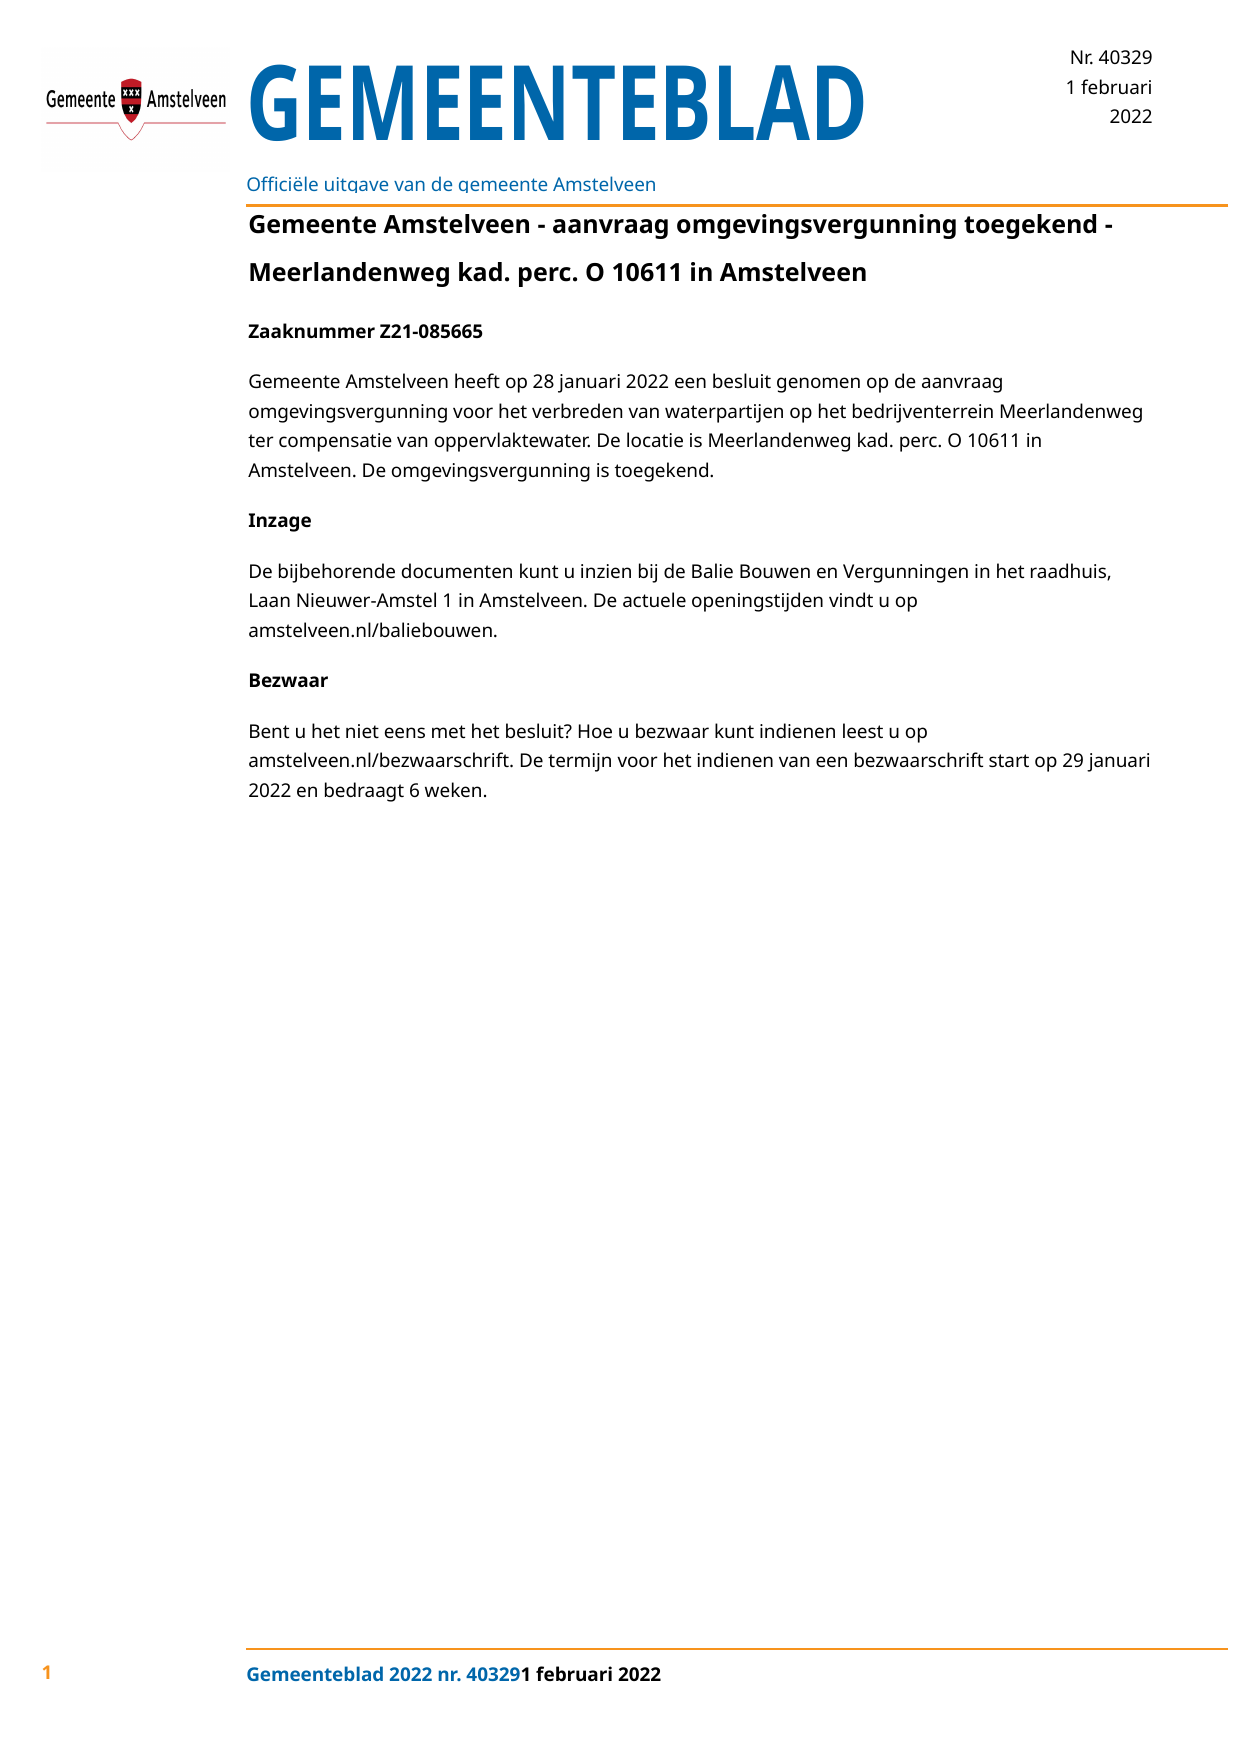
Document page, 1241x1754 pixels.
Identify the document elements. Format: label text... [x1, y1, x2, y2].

text Bent u het niet eens met het besluit? Hoe u bezwaar kunt indienen leest u op amstelveen.nl/bezwaarschrift. De termijn voor het indienen van een bezwaarschrift start op 29 januari 2022 en bedraagt 6 weken. [248, 718, 1152, 803]
text Gemeente Amstelveen heeft op 28 januari 2022 een besluit genomen op de aanvraag omgevingsvergunning voor het verbreden van waterpartijen op het bedrijventerrein Meerlandenweg ter compensatie van oppervlaktewater. De locatie is Meerlandenweg kad. perc. O 10611 in Amstelveen. De omgevingsvergunning is toegekend. [248, 368, 1152, 483]
text De bijbehorende documenten kunt u inzien bij de Balie Bouwen en Vergunningen in het raadhuis, Laan Nieuwer-Amstel 1 in Amstelveen. De actuele openingstijden vindt u op amstelveen.nl/baliebouwen. [248, 558, 1152, 643]
text Zaaknummer Z21-085665 [248, 318, 1152, 344]
picture [41, 47, 231, 172]
text Bezwaar [248, 667, 1152, 693]
text Gemeente Amstelveen - aanvraag omgevingsvergunning toegekend - Meerlandenweg kad. perc. O 10611 in Amstelveen [248, 207, 1152, 288]
text Inzage [248, 507, 1152, 533]
